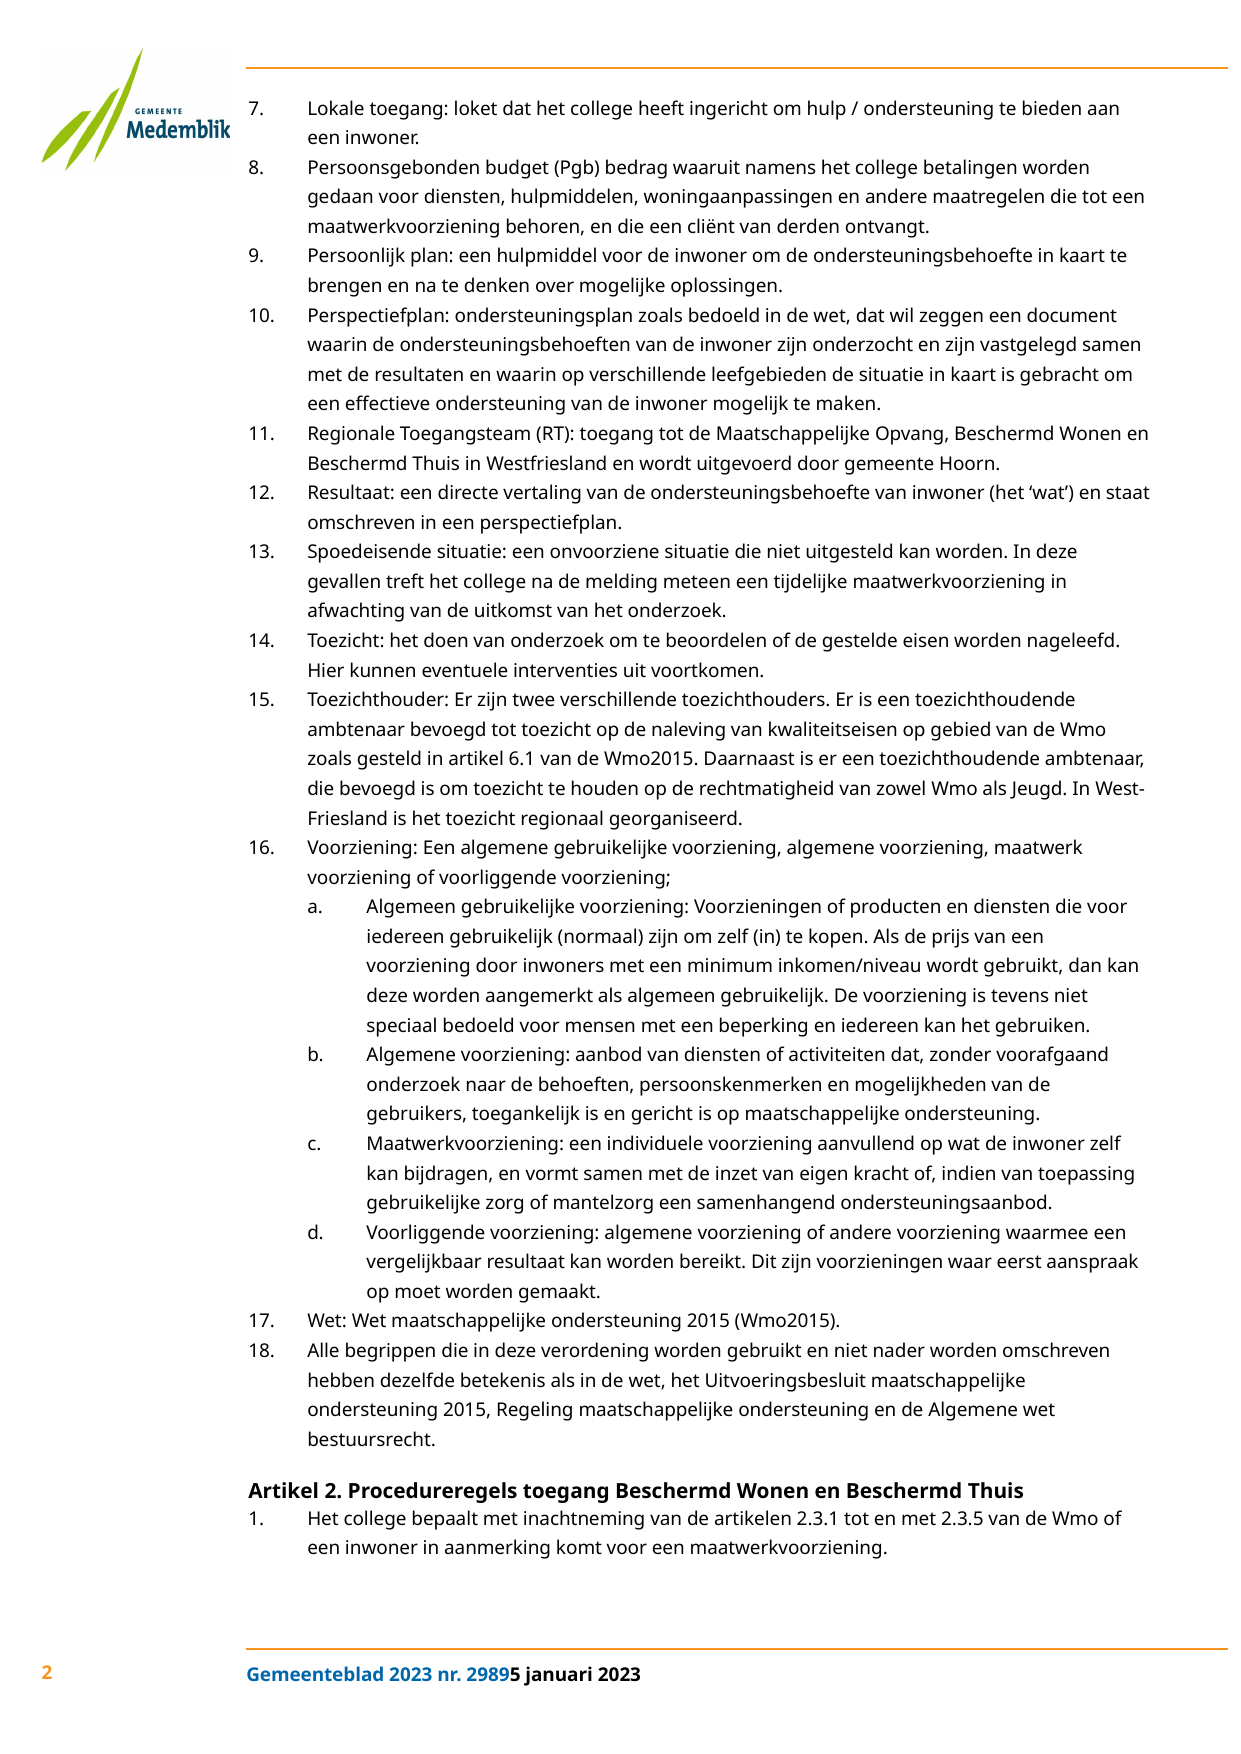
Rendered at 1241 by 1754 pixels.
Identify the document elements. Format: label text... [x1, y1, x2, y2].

list Regionale Toegangsteam (RT): toegang tot de Maatschappelijke Opvang, Beschermd Wonen en Beschermd Thuis in Westfriesland en wordt uitgevoerd door gemeente Hoorn. [248, 420, 1152, 476]
list Persoonsgebonden budget (Pgb) bedrag waaruit namens het college betalingen worden gedaan voor diensten, hulpmiddelen, woningaanpassingen en andere maatregelen die tot een maatwerkvoorziening behoren, en die een cliënt van derden ontvangt. [248, 154, 1152, 239]
list Toezicht: het doen van onderzoek om te beoordelen of de gestelde eisen worden nageleefd. Hier kunnen eventuele interventies uit voortkomen. [248, 627, 1152, 683]
list Maatwerkvoorziening: een individuele voorziening aanvullend op wat de inwoner zelf kan bijdragen, en vormt samen met de inzet van eigen kracht of, indien van toepassing gebruikelijke zorg of mantelzorg een samenhangend ondersteuningsaanbod. [307, 1130, 1152, 1215]
list Toezichthouder: Er zijn twee verschillende toezichthouders. Er is een toezichthoudende ambtenaar bevoegd tot toezicht op de naleving van kwaliteitseisen op gebied van de Wmo zoals gesteld in artikel 6.1 van de Wmo2015. Daarnaast is er een toezichthoudende ambtenaar, die bevoegd is om toezicht te houden op de rechtmatigheid van zowel Wmo als Jeugd. In West-Friesland is het toezicht regionaal georganiseerd. [248, 686, 1152, 831]
list Het college bepaalt met inachtneming van de artikelen 2.3.1 tot en met 2.3.5 van de Wmo of een inwoner in aanmerking komt voor een maatwerkvoorziening. [248, 1505, 1152, 1560]
list Resultaat: een directe vertaling van de ondersteuningsbehoefte van inwoner (het ‘wat’) en staat omschreven in een perspectiefplan. [248, 479, 1152, 535]
list Algemeen gebruikelijke voorziening: Voorzieningen of producten en diensten die voor iedereen gebruikelijk (normaal) zijn om zelf (in) te kopen. Als de prijs van een voorziening door inwoners met een minimum inkomen/niveau wordt gebruikt, dan kan deze worden aangemerkt als algemeen gebruikelijk. De voorziening is tevens niet speciaal bedoeld voor mensen met een beperking en iedereen kan het gebruiken. [307, 893, 1152, 1038]
list Persoonlijk plan: een hulpmiddel voor de inwoner om de ondersteuningsbehoefte in kaart te brengen en na te denken over mogelijke oplossingen. [248, 243, 1152, 298]
list Spoedeisende situatie: een onvoorziene situatie die niet uitgesteld kan worden. In deze gevallen treft het college na de melding meteen een tijdelijke maatwerkvoorziening in afwachting van de uitkomst van het onderzoek. [248, 538, 1152, 623]
picture [41, 47, 231, 172]
list Voorziening: Een algemene gebruikelijke voorziening, algemene voorziening, maatwerk voorziening of voorliggende voorziening; [248, 834, 1152, 890]
text Artikel 2. Procedureregels toegang Beschermd Wonen en Beschermd Thuis [248, 1476, 1152, 1505]
list Algemene voorziening: aanbod van diensten of activiteiten dat, zonder voorafgaand onderzoek naar de behoeften, persoonskenmerken en mogelijkheden van de gebruikers, toegankelijk is en gericht is op maatschappelijke ondersteuning. [307, 1041, 1152, 1126]
list Alle begrippen die in deze verordening worden gebruikt en niet nader worden omschreven hebben dezelfde betekenis als in de wet, het Uitvoeringsbesluit maatschappelijke ondersteuning 2015, Regeling maatschappelijke ondersteuning en de Algemene wet bestuursrecht. [248, 1337, 1152, 1452]
list Wet: Wet maatschappelijke ondersteuning 2015 (Wmo2015). [248, 1308, 1152, 1333]
list Voorliggende voorziening: algemene voorziening of andere voorziening waarmee een vergelijkbaar resultaat kan worden bereikt. Dit zijn voorzieningen waar eerst aanspraak op moet worden gemaakt. [307, 1219, 1152, 1304]
list Lokale toegang: loket dat het college heeft ingericht om hulp / ondersteuning te bieden aan een inwoner. [248, 95, 1152, 150]
list Perspectiefplan: ondersteuningsplan zoals bedoeld in de wet, dat wil zeggen een document waarin de ondersteuningsbehoeften van de inwoner zijn onderzocht en zijn vastgelegd samen met de resultaten en waarin op verschillende leefgebieden de situatie in kaart is gebracht om een effectieve ondersteuning van de inwoner mogelijk te maken. [248, 302, 1152, 416]
